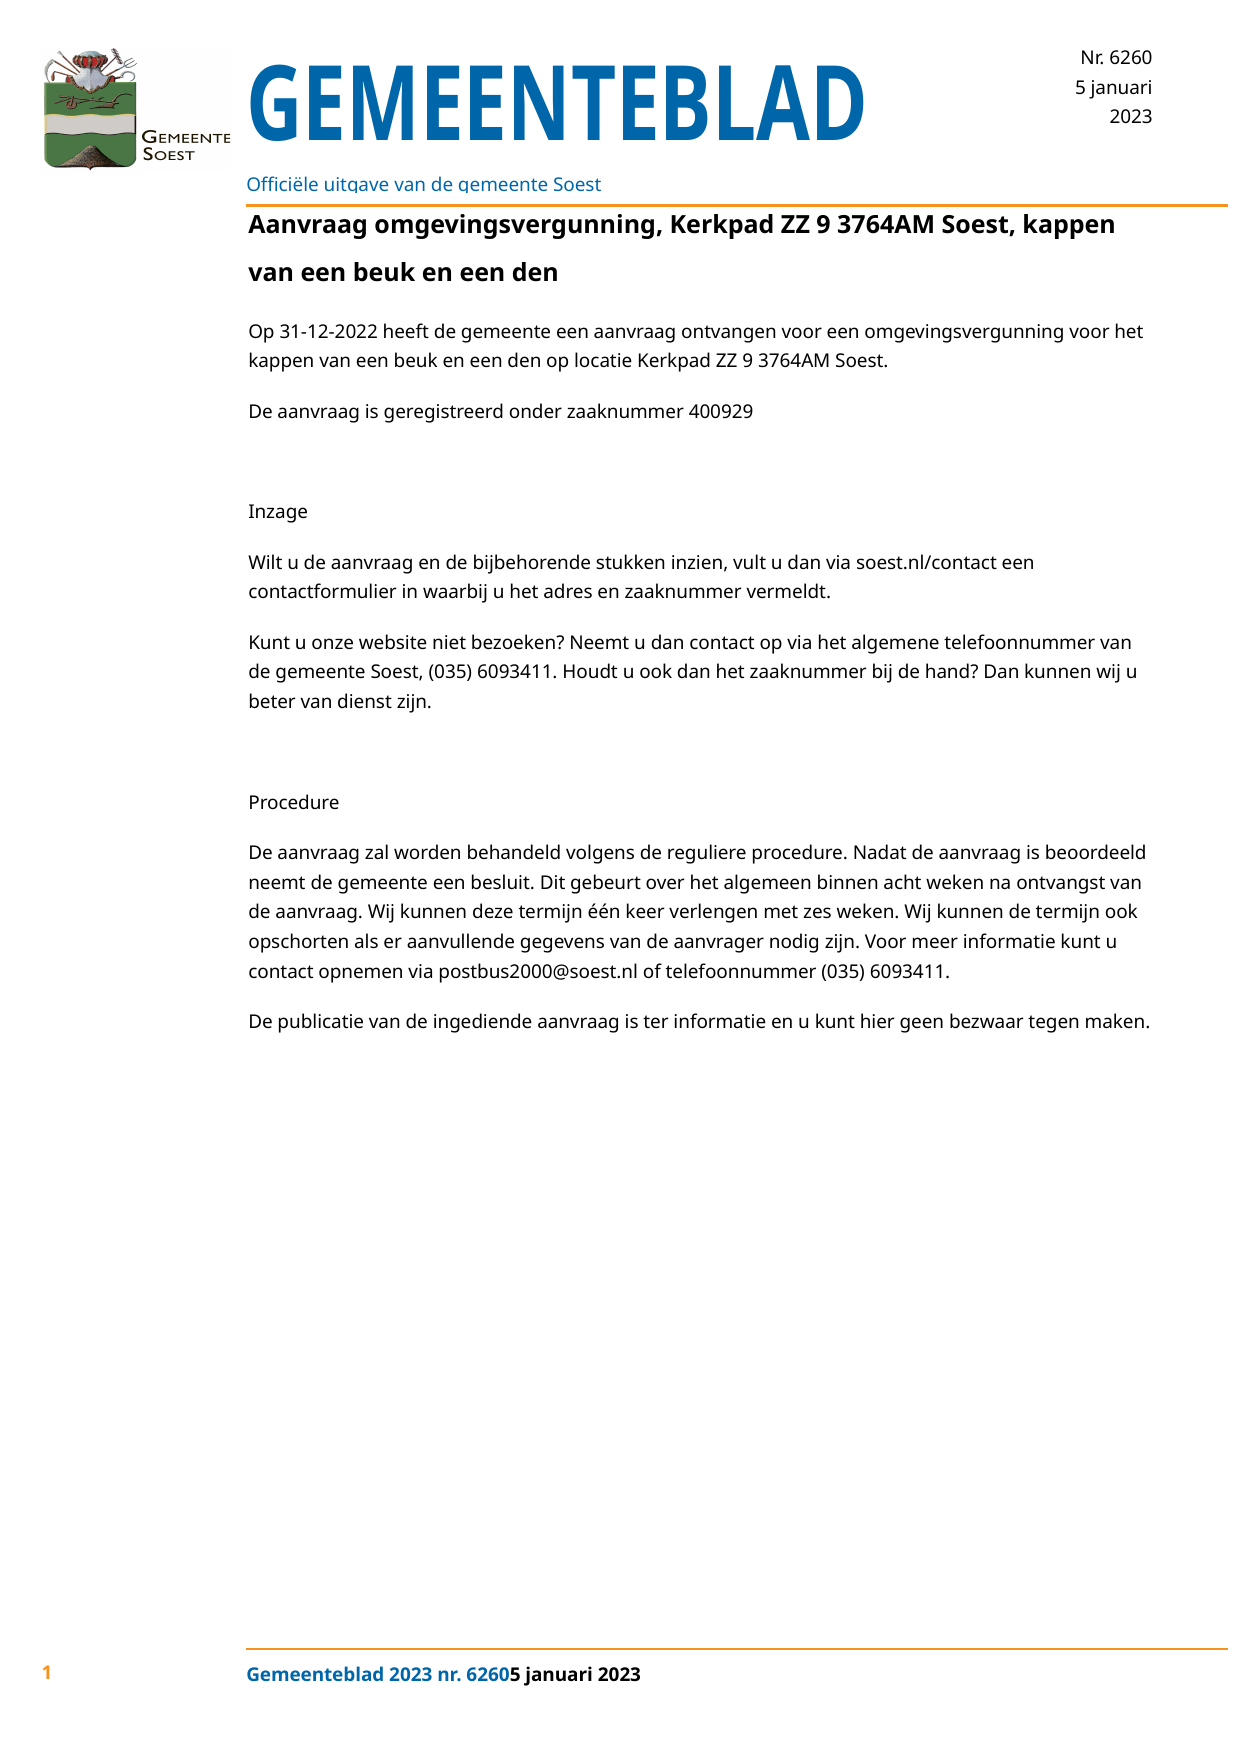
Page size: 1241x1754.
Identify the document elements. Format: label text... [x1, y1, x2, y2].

text Procedure [248, 789, 1152, 815]
picture [41, 47, 231, 172]
text Wilt u de aanvraag en de bijbehorende stukken inzien, vult u dan via soest.nl/contact een contactformulier in waarbij u het adres en zaaknummer vermeldt. [248, 549, 1152, 604]
text De publicatie van de ingediende aanvraag is ter informatie en u kunt hier geen bezwaar tegen maken. [248, 1008, 1152, 1034]
text Op 31-12-2022 heeft de gemeente een aanvraag ontvangen voor een omgevingsvergunning voor het kappen van een beuk en een den op locatie Kerkpad ZZ 9 3764AM Soest. [248, 318, 1152, 373]
text Aanvraag omgevingsvergunning, Kerkpad ZZ 9 3764AM Soest, kappen van een beuk en een den [248, 207, 1152, 288]
text De aanvraag zal worden behandeld volgens de reguliere procedure. Nadat de aanvraag is beoordeeld neemt de gemeente een besluit. Dit gebeurt over het algemeen binnen acht weken na ontvangst van de aanvraag. Wij kunnen deze termijn één keer verlengen met zes weken. Wij kunnen de termijn ook opschorten als er aanvullende gegevens van de aanvrager nodig zijn. Voor meer informatie kunt u contact opnemen via postbus2000@soest.nl of telefoonnummer (035) 6093411. [248, 839, 1152, 984]
text Inzage [248, 499, 1152, 524]
text De aanvraag is geregistreerd onder zaaknummer 400929 [248, 398, 1152, 424]
text Kunt u onze website niet bezoeken? Neemt u dan contact op via het algemene telefoonnummer van de gemeente Soest, (035) 6093411. Houdt u ook dan het zaaknummer bij de hand? Dan kunnen wij u beter van dienst zijn. [248, 629, 1152, 714]
